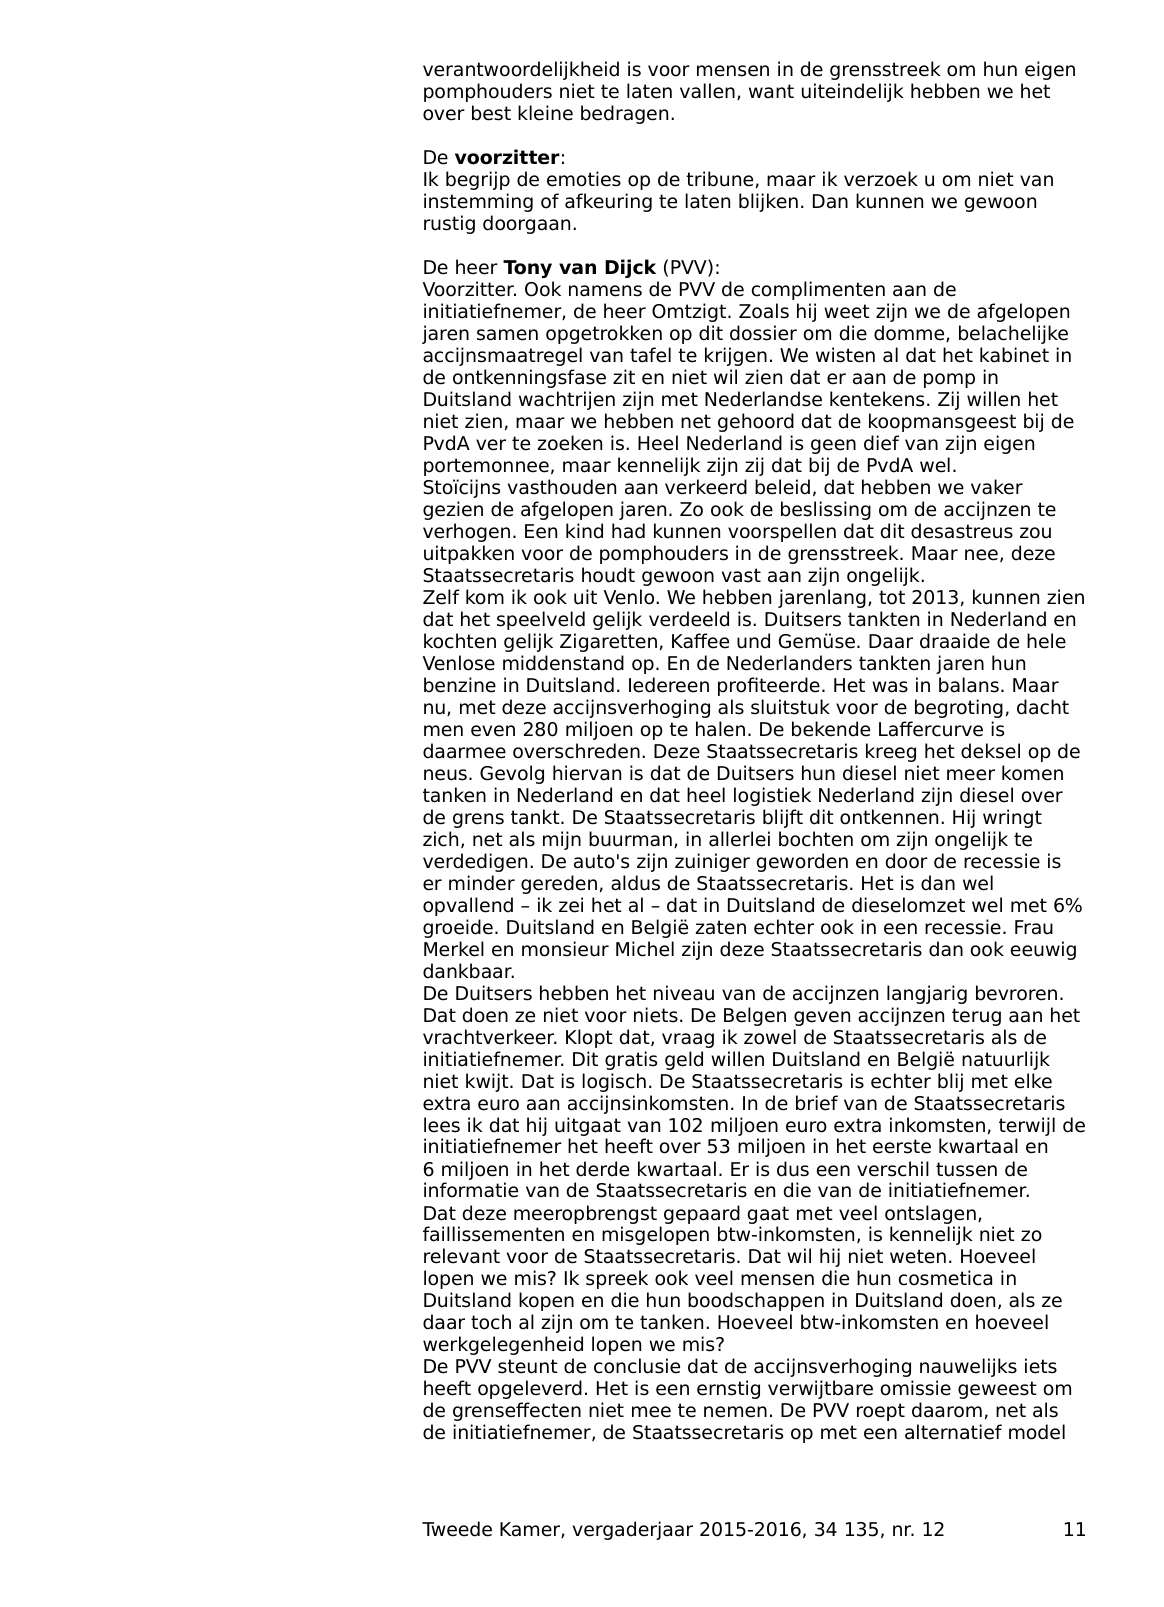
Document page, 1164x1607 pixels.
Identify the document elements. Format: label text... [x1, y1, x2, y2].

text Dat deze meeropbrengst gepaard gaat met veel ontslagen, faillissementen en misgelopen btw-inkomsten, is kennelijk niet zo relevant voor de Staatssecretaris. Dat wil hij niet weten. Hoeveel lopen we mis? Ik spreek ook veel mensen die hun cosmetica in Duitsland kopen en die hun boodschappen in Duitsland doen, als ze daar toch al zijn om te tanken. Hoeveel btw-inkomsten en hoeveel werkgelegenheid lopen we mis? [422, 1202, 1087, 1356]
text De voorzitter: [422, 147, 1087, 169]
text De heer Tony van Dijck (PVV): [422, 257, 1087, 279]
text Zelf kom ik ook uit Venlo. We hebben jarenlang, tot 2013, kunnen zien dat het speelveld gelijk verdeeld is. Duitsers tankten in Nederland en kochten gelijk Zigaretten, Kaffee und Gemüse. Daar draaide de hele Venlose middenstand op. En de Nederlanders tankten jaren hun benzine in Duitsland. Iedereen profiteerde. Het was in balans. Maar nu, met deze accijnsverhoging als sluitstuk voor de begroting, dacht men even 280 miljoen op te halen. De bekende Laffercurve is daarmee overschreden. Deze Staatssecretaris kreeg het deksel op de neus. Gevolg hiervan is dat de Duitsers hun diesel niet meer komen tanken in Nederland en dat heel logistiek Nederland zijn diesel over de grens tankt. De Staatssecretaris blijft dit ontkennen. Hij wringt zich, net als mijn buurman, in allerlei bochten om zijn ongelijk te verdedigen. De auto's zijn zuiniger geworden en door de recessie is er minder gereden, aldus de Staatssecretaris. Het is dan wel opvallend – ik zei het al – dat in Duitsland de dieselomzet wel met 6% groeide. Duitsland en België zaten echter ook in een recessie. Frau Merkel en monsieur Michel zijn deze Staatssecretaris dan ook eeuwig dankbaar. [422, 587, 1087, 983]
text verantwoordelijkheid is voor mensen in de grensstreek om hun eigen pomphouders niet te laten vallen, want uiteindelijk hebben we het over best kleine bedragen. [422, 59, 1087, 125]
text Stoïcijns vasthouden aan verkeerd beleid, dat hebben we vaker gezien de afgelopen jaren. Zo ook de beslissing om de accijnzen te verhogen. Een kind had kunnen voorspellen dat dit desastreus zou uitpakken voor de pomphouders in de grensstreek. Maar nee, deze Staatssecretaris houdt gewoon vast aan zijn ongelijk. [422, 477, 1087, 587]
text Ik begrijp de emoties op de tribune, maar ik verzoek u om niet van instemming of afkeuring te laten blijken. Dan kunnen we gewoon rustig doorgaan. [422, 169, 1087, 235]
text De PVV steunt de conclusie dat de accijnsverhoging nauwelijks iets heeft opgeleverd. Het is een ernstig verwijtbare omissie geweest om de grenseffecten niet mee te nemen. De PVV roept daarom, net als de initiatiefnemer, de Staatssecretaris op met een alternatief model [422, 1356, 1087, 1444]
text Voorzitter. Ook namens de PVV de complimenten aan de initiatiefnemer, de heer Omtzigt. Zoals hij weet zijn we de afgelopen jaren samen opgetrokken op dit dossier om die domme, belachelijke accijnsmaatregel van tafel te krijgen. We wisten al dat het kabinet in de ontkenningsfase zit en niet wil zien dat er aan de pomp in Duitsland wachtrijen zijn met Nederlandse kentekens. Zij willen het niet zien, maar we hebben net gehoord dat de koopmansgeest bij de PvdA ver te zoeken is. Heel Nederland is geen dief van zijn eigen portemonnee, maar kennelijk zijn zij dat bij de PvdA wel. [422, 279, 1087, 477]
text De Duitsers hebben het niveau van de accijnzen langjarig bevroren. Dat doen ze niet voor niets. De Belgen geven accijnzen terug aan het vrachtverkeer. Klopt dat, vraag ik zowel de Staatssecretaris als de initiatiefnemer. Dit gratis geld willen Duitsland en België natuurlijk niet kwijt. Dat is logisch. De Staatssecretaris is echter blij met elke extra euro aan accijnsinkomsten. In de brief van de Staatssecretaris lees ik dat hij uitgaat van 102 miljoen euro extra inkomsten, terwijl de initiatiefnemer het heeft over 53 miljoen in het eerste kwartaal en 6 miljoen in het derde kwartaal. Er is dus een verschil tussen de informatie van de Staatssecretaris en die van de initiatiefnemer. [422, 983, 1087, 1202]
